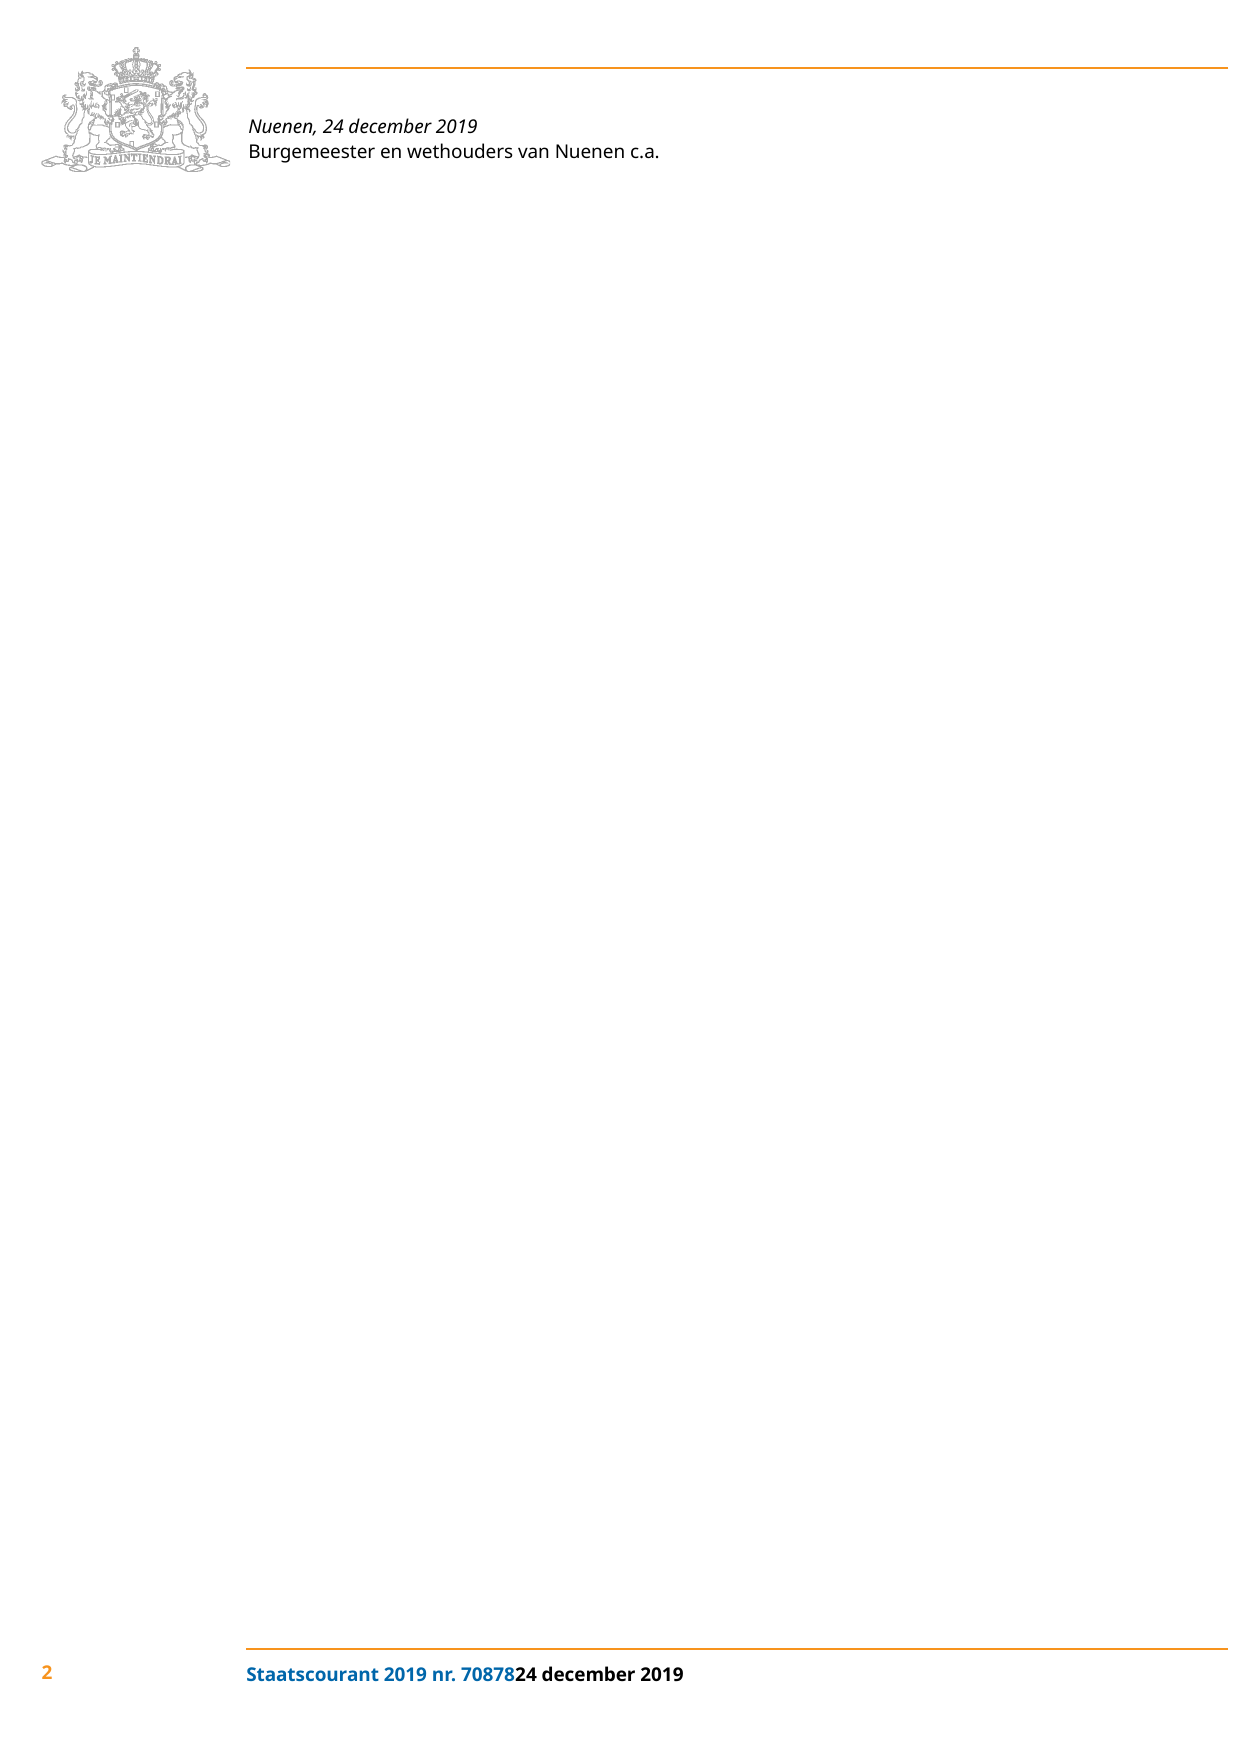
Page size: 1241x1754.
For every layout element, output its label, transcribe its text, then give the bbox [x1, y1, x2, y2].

text Nuenen, 24 december 2019 [248, 113, 1152, 139]
picture [41, 47, 231, 172]
text Burgemeester en wethouders van Nuenen c.a. [248, 139, 1152, 164]
